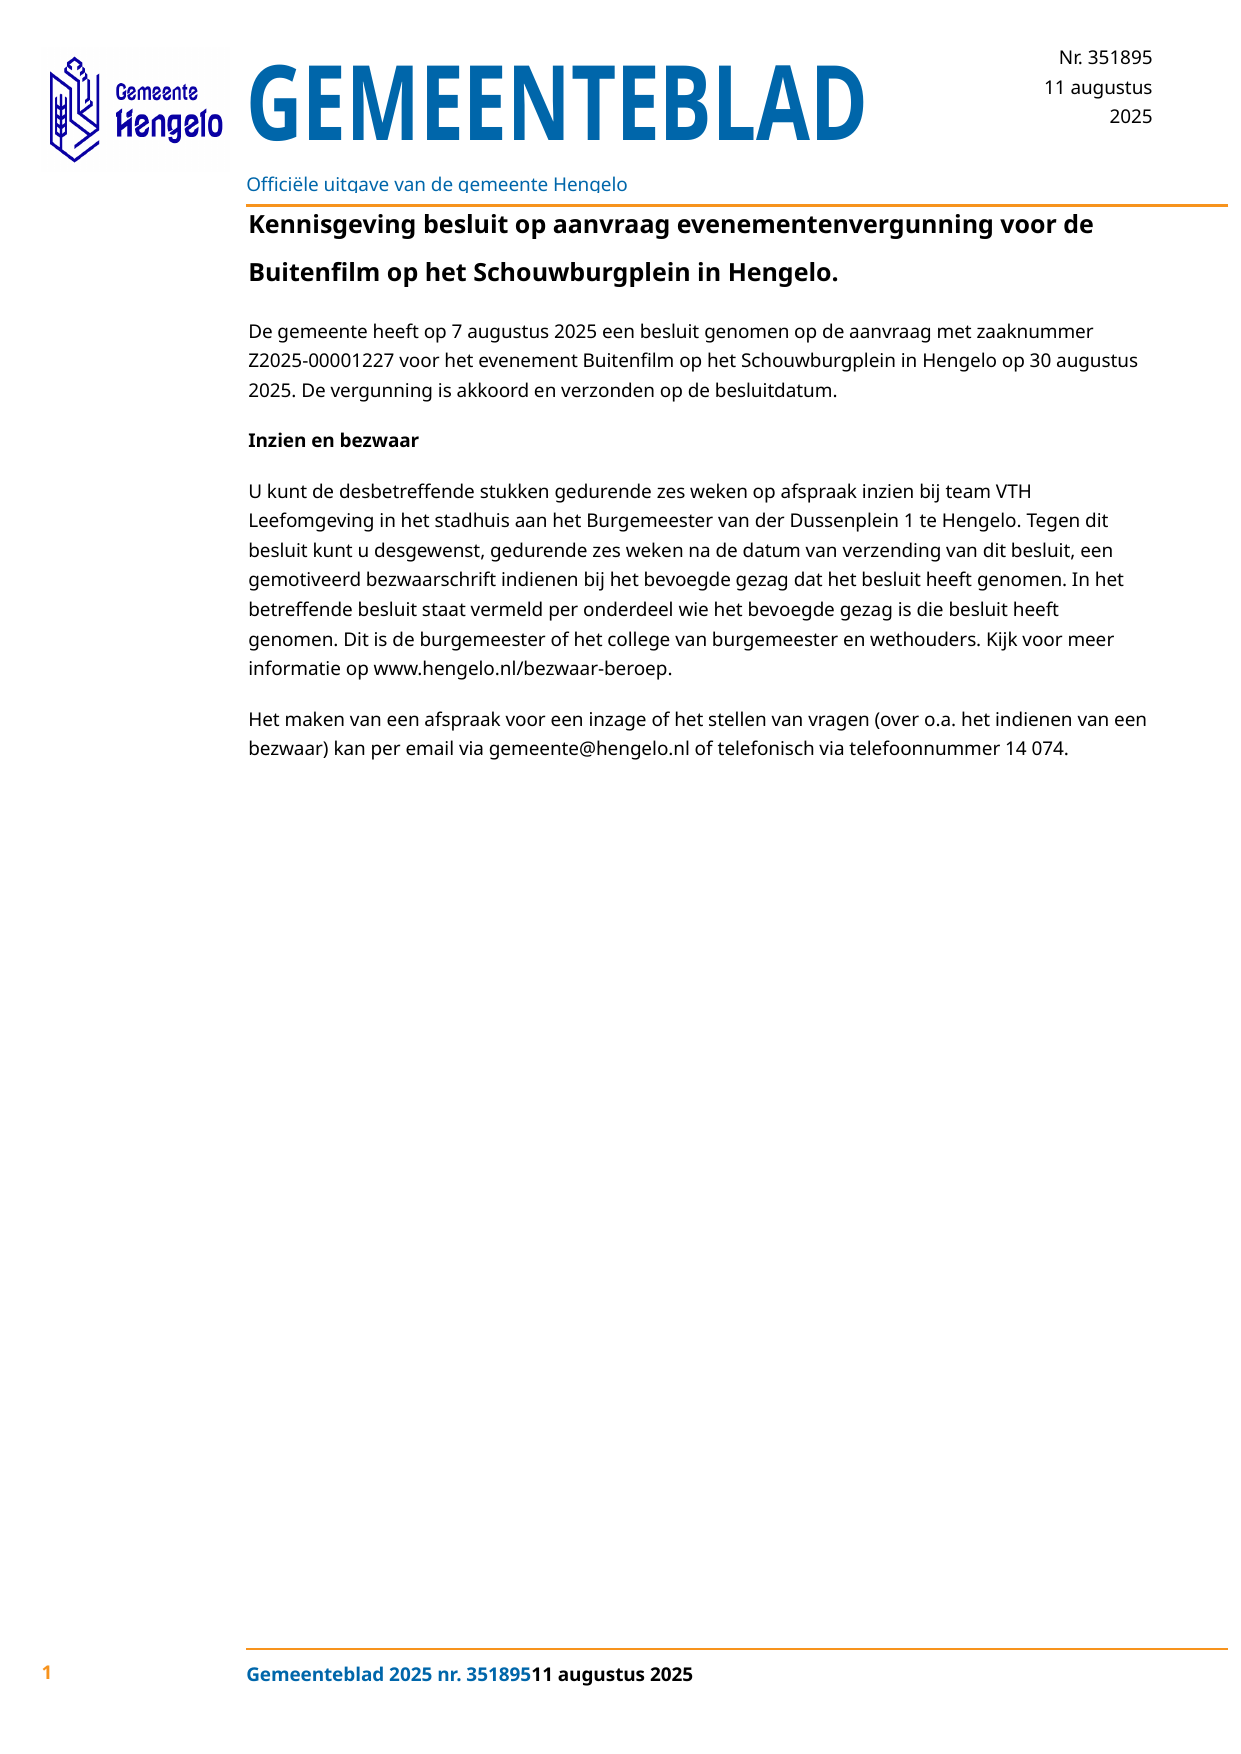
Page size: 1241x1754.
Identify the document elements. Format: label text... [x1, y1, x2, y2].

text Kennisgeving besluit op aanvraag evenementenvergunning voor de Buitenfilm op het Schouwburgplein in Hengelo. [248, 207, 1152, 288]
text U kunt de desbetreffende stukken gedurende zes weken op afspraak inzien bij team VTH Leefomgeving in het stadhuis aan het Burgemeester van der Dussenplein 1 te Hengelo. Tegen dit besluit kunt u desgewenst, gedurende zes weken na de datum van verzending van dit besluit, een gemotiveerd bezwaarschrift indienen bij het bevoegde gezag dat het besluit heeft genomen. In het betreffende besluit staat vermeld per onderdeel wie het bevoegde gezag is die besluit heeft genomen. Dit is de burgemeester of het college van burgemeester en wethouders. Kijk voor meer informatie op www.hengelo.nl/bezwaar-beroep. [248, 478, 1152, 681]
text Inzien en bezwaar [248, 427, 1152, 453]
text Het maken van een afspraak voor een inzage of het stellen van vragen (over o.a. het indienen van een bezwaar) kan per email via gemeente@hengelo.nl of telefonisch via telefoonnummer 14 074. [248, 706, 1152, 761]
picture [41, 47, 231, 172]
text De gemeente heeft op 7 augustus 2025 een besluit genomen op de aanvraag met zaaknummer Z2025-00001227 voor het evenement Buitenfilm op het Schouwburgplein in Hengelo op 30 augustus 2025. De vergunning is akkoord en verzonden op de besluitdatum. [248, 318, 1152, 403]
